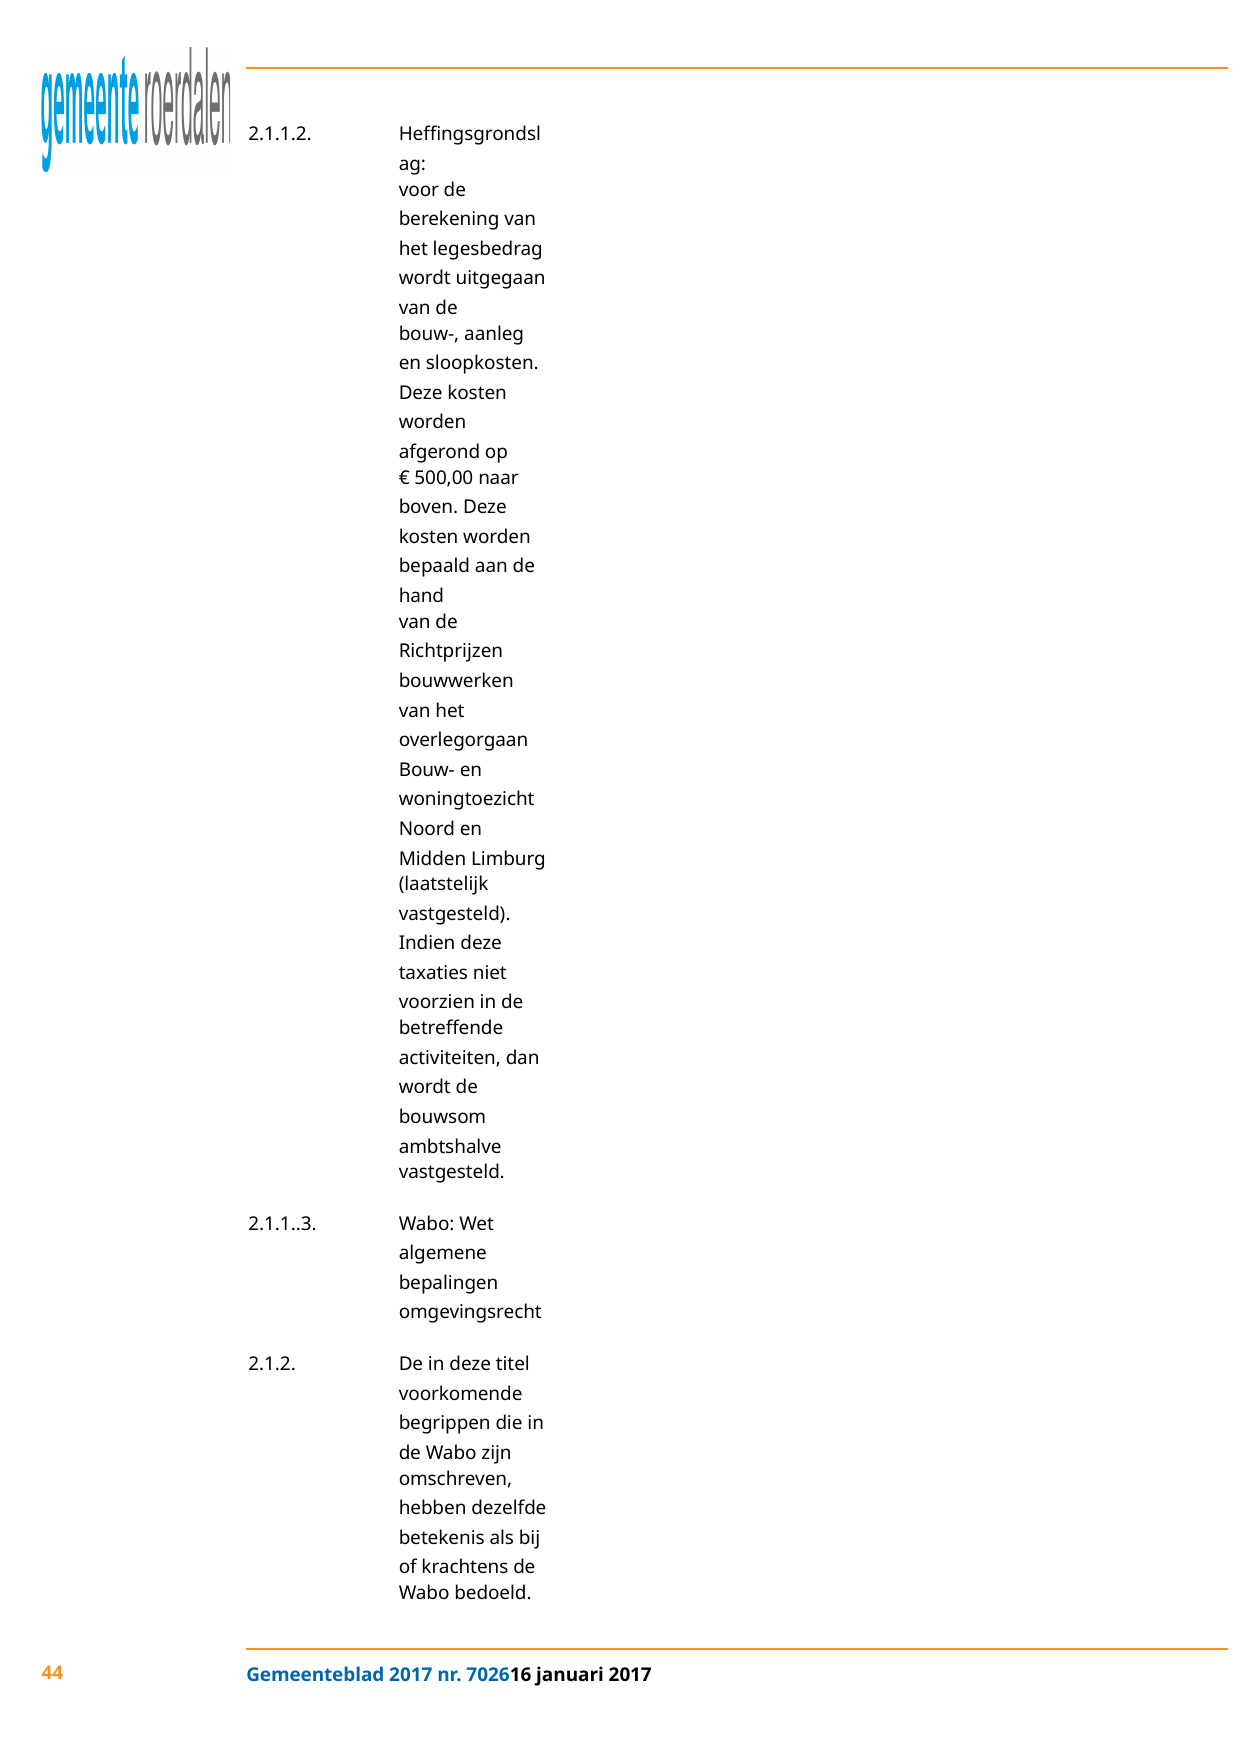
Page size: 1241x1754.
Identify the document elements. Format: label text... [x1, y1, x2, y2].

table_cell [549, 176, 700, 320]
table_cell [549, 1465, 700, 1579]
table_cell [248, 1159, 398, 1184]
table_cell Heffingsgrondslag: [399, 121, 549, 176]
table_cell [248, 464, 398, 608]
table_cell [549, 1325, 700, 1350]
table_cell omschreven, hebben dezelfde betekenis als bij of krachtens de [399, 1465, 549, 1579]
table_cell voor de berekening van het legesbedrag wordt uitgegaan van de [399, 176, 549, 320]
table_cell [399, 1184, 549, 1210]
table_cell [248, 176, 398, 320]
table_cell [399, 1325, 549, 1350]
table_cell [549, 95, 700, 121]
table_cell 2.1.1.2. [248, 121, 398, 176]
table_cell bouw-, aanleg en sloopkosten. Deze kosten worden afgerond op [399, 320, 549, 464]
table_cell [248, 1184, 398, 1210]
table_cell [549, 464, 700, 608]
table_cell [248, 320, 398, 464]
table_cell 2.1.1..3. [248, 1210, 398, 1324]
table_cell [248, 1465, 398, 1579]
table_cell [549, 320, 700, 464]
table_cell [248, 608, 398, 870]
table_cell [549, 1579, 700, 1605]
table_cell [549, 1184, 700, 1210]
table_cell vastgesteld. [399, 1159, 549, 1184]
table_cell [248, 95, 398, 121]
table_cell [549, 1159, 700, 1184]
table_cell van de Richtprijzen bouwwerken van het overlegorgaan Bouw- en woningtoezicht Noord en Midden Limburg [399, 608, 549, 870]
picture [41, 47, 231, 172]
table_cell [399, 95, 549, 121]
table_cell 2.1.2. [248, 1350, 398, 1465]
table_cell (laatstelijk vastgesteld). Indien deze taxaties niet voorzien in de [399, 870, 549, 1014]
picture [41, 134, 48, 172]
table_cell betreffende activiteiten, dan wordt de bouwsom ambtshalve [399, 1015, 549, 1158]
table_cell Wabo bedoeld. [399, 1579, 549, 1605]
table_cell [248, 1579, 398, 1605]
table_cell [549, 1015, 700, 1158]
table_cell [549, 608, 700, 870]
table_cell [549, 1350, 700, 1465]
table_cell [549, 121, 700, 176]
table_cell De in deze titel voorkomende begrippen die in de Wabo zijn [399, 1350, 549, 1465]
table_cell [248, 870, 398, 1014]
table_cell [549, 1210, 700, 1324]
table_cell [248, 1325, 398, 1350]
table_cell € 500,00 naar boven. Deze kosten worden bepaald aan de hand [399, 464, 549, 608]
table_cell [549, 870, 700, 1014]
table_cell [248, 1015, 398, 1158]
table_cell Wabo: Wet algemene bepalingen omgevingsrecht [399, 1210, 549, 1324]
